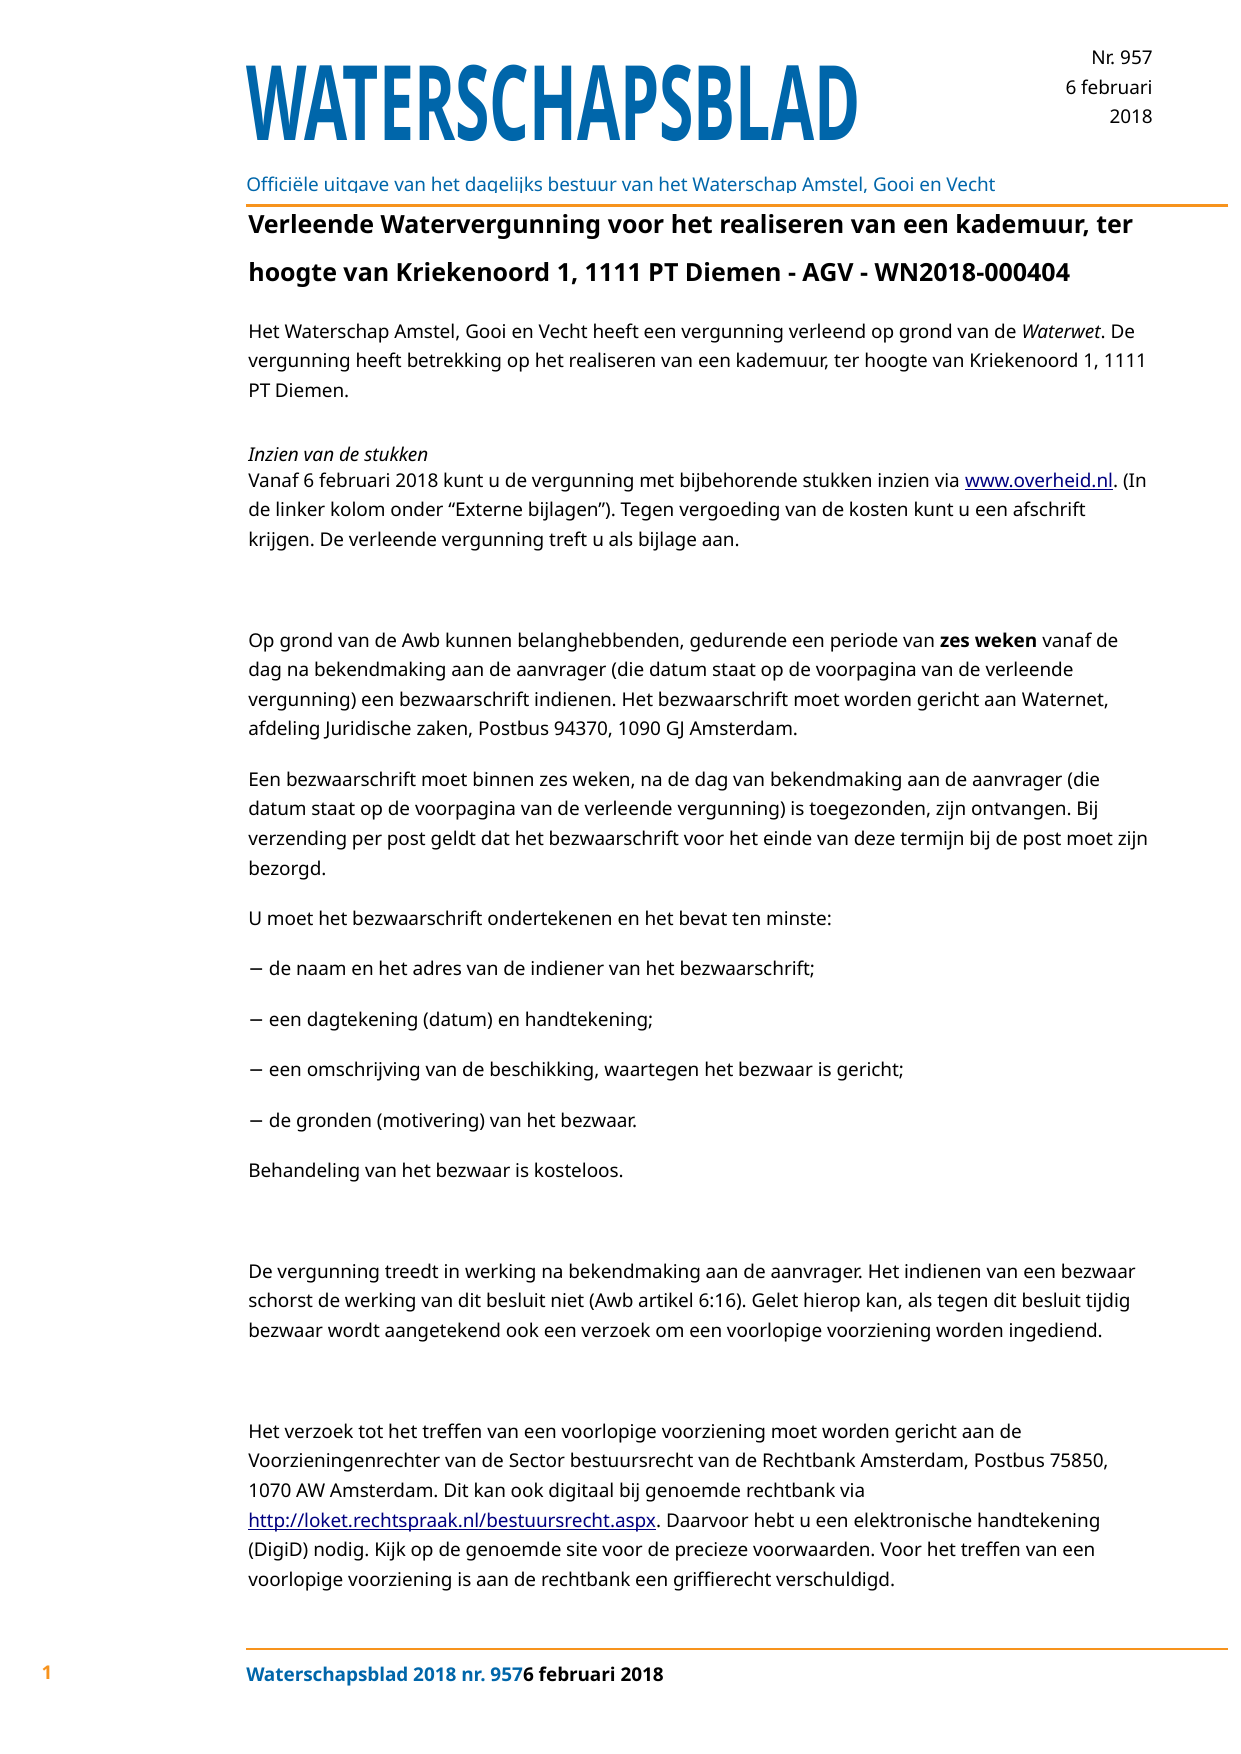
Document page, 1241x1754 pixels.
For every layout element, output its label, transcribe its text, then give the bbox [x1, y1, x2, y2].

text Het Waterschap Amstel, Gooi en Vecht heeft een vergunning verleend op grond van de Waterwet. De vergunning heeft betrekking op het realiseren van een kademuur, ter hoogte van Kriekenoord 1, 1111 PT Diemen. [248, 318, 1152, 403]
text Een bezwaarschrift moet binnen zes weken, na de dag van bekendmaking aan de aanvrager (die datum staat op de voorpagina van de verleende vergunning) is toegezonden, zijn ontvangen. Bij verzending per post geldt dat het bezwaarschrift voor het einde van deze termijn bij de post moet zijn bezorgd. [248, 766, 1152, 880]
text U moet het bezwaarschrift ondertekenen en het bevat ten minste: [248, 905, 1152, 931]
text Inzien van de stukken [248, 441, 1152, 467]
text Vanaf 6 februari 2018 kunt u de vergunning met bijbehorende stukken inzien via www.overheid.nl. (In de linker kolom onder “Externe bijlagen”). Tegen vergoeding van de kosten kunt u een afschrift krijgen. De verleende vergunning treft u als bijlage aan. [248, 467, 1152, 552]
text − een dagtekening (datum) en handtekening; [248, 1006, 1152, 1032]
text Op grond van de Awb kunnen belanghebbenden, gedurende een periode van zes weken vanaf de dag na bekendmaking aan de aanvrager (die datum staat op de voorpagina van de verleende vergunning) een bezwaarschrift indienen. Het bezwaarschrift moet worden gericht aan Waternet, afdeling Juridische zaken, Postbus 94370, 1090 GJ Amsterdam. [248, 627, 1152, 741]
text De vergunning treedt in werking na bekendmaking aan de aanvrager. Het indienen van een bezwaar schorst de werking van dit besluit niet (Awb artikel 6:16). Gelet hierop kan, als tegen dit besluit tijdig bezwaar wordt aangetekend ook een verzoek om een voorlopige voorziening worden ingediend. [248, 1258, 1152, 1343]
text − de naam en het adres van de indiener van het bezwaarschrift; [248, 956, 1152, 981]
text − een omschrijving van de beschikking, waartegen het bezwaar is gericht; [248, 1056, 1152, 1082]
text Verleende Watervergunning voor het realiseren van een kademuur, ter hoogte van Kriekenoord 1, 1111 PT Diemen - AGV - WN2018-000404 [248, 207, 1152, 288]
picture [41, 47, 231, 172]
text − de gronden (motivering) van het bezwaar. [248, 1107, 1152, 1132]
text Het verzoek tot het treffen van een voorlopige voorziening moet worden gericht aan de Voorzieningenrechter van de Sector bestuursrecht van de Rechtbank Amsterdam, Postbus 75850, 1070 AW Amsterdam. Dit kan ook digitaal bij genoemde rechtbank via http://loket.rechtspraak.nl/bestuursrecht.aspx. Daarvoor hebt u een elektronische handtekening (DigiD) nodig. Kijk op de genoemde site voor de precieze voorwaarden. Voor het treffen van een voorlopige voorziening is aan de rechtbank een griffierecht verschuldigd. [248, 1418, 1152, 1592]
text Behandeling van het bezwaar is kosteloos. [248, 1157, 1152, 1183]
